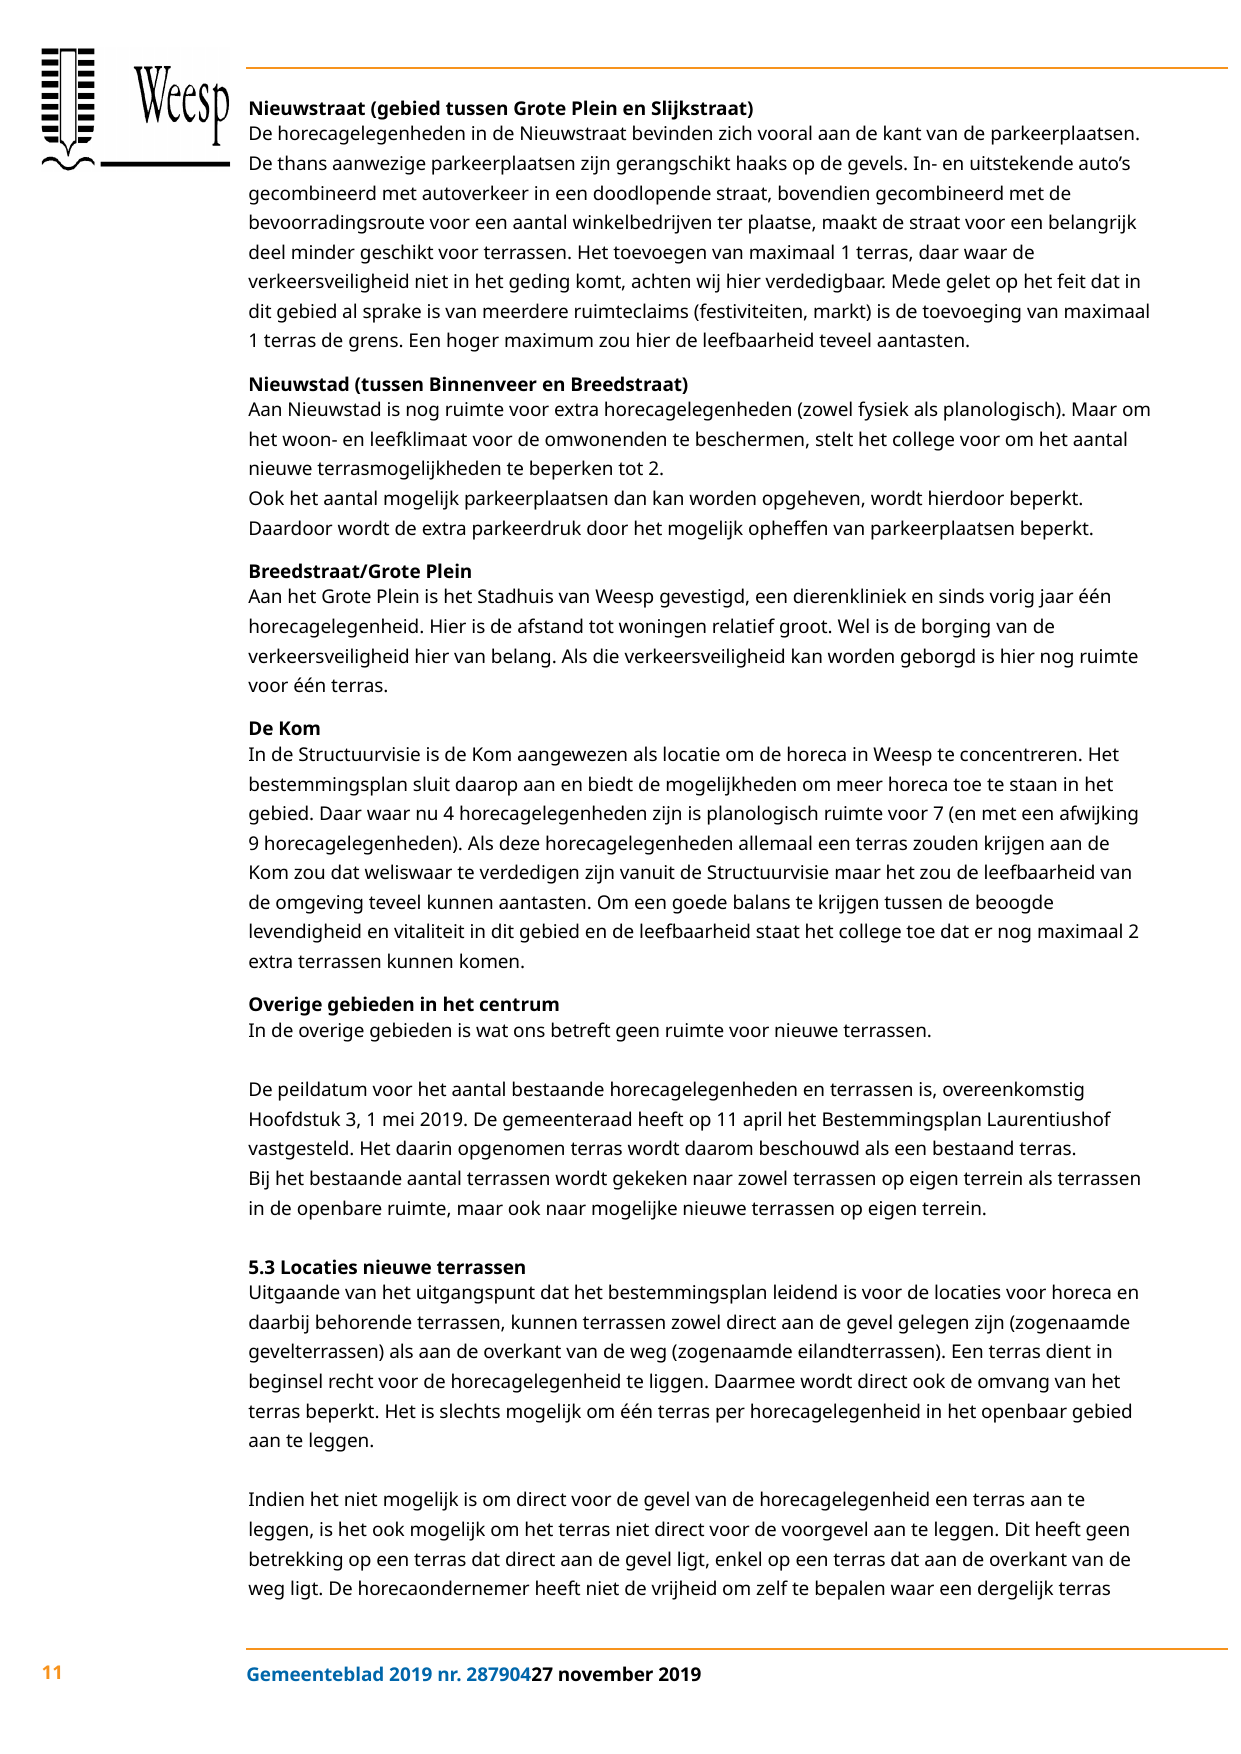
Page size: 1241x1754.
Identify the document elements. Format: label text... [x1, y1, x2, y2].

text Indien het niet mogelijk is om direct voor de gevel van de horecagelegenheid een terras aan te leggen, is het ook mogelijk om het terras niet direct voor de voorgevel aan te leggen. Dit heeft geen betrekking op een terras dat direct aan de gevel ligt, enkel op een terras dat aan de overkant van de weg ligt. De horecaondernemer heeft niet de vrijheid om zelf te bepalen waar een dergelijk terras [248, 1487, 1152, 1601]
text Bij het bestaande aantal terrassen wordt gekeken naar zowel terrassen op eigen terrein als terrassen in de openbare ruimte, maar ook naar mogelijke nieuwe terrassen op eigen terrein. [248, 1165, 1152, 1220]
text 5.3 Locaties nieuwe terrassen [248, 1254, 1152, 1279]
text In de Structuurvisie is de Kom aangewezen als locatie om de horeca in Weesp te concentreren. Het bestemmingsplan sluit daarop aan en biedt de mogelijkheden om meer horeca toe te staan in het gebied. Daar waar nu 4 horecagelegenheden zijn is planologisch ruimte voor 7 (en met een afwijking 9 horecagelegenheden). Als deze horecagelegenheden allemaal een terras zouden krijgen aan de Kom zou dat weliswaar te verdedigen zijn vanuit de Structuurvisie maar het zou de leefbaarheid van de omgeving teveel kunnen aantasten. Om een goede balans te krijgen tussen de beoogde levendigheid en vitaliteit in dit gebied en de leefbaarheid staat het college toe dat er nog maximaal 2 extra terrassen kunnen komen. [248, 741, 1152, 974]
text De Kom [248, 716, 1152, 741]
text Aan het Grote Plein is het Stadhuis van Weesp gevestigd, een dierenkliniek en sinds vorig jaar één horecagelegenheid. Hier is de afstand tot woningen relatief groot. Wel is de borging van de verkeersveiligheid hier van belang. Als die verkeersveiligheid kan worden geborgd is hier nog ruimte voor één terras. [248, 584, 1152, 698]
text Ook het aantal mogelijk parkeerplaatsen dan kan worden opgeheven, wordt hierdoor beperkt. Daardoor wordt de extra parkeerdruk door het mogelijk opheffen van parkeerplaatsen beperkt. [248, 485, 1152, 541]
text Nieuwstad (tussen Binnenveer en Breedstraat) [248, 371, 1152, 396]
text Overige gebieden in het centrum [248, 991, 1152, 1017]
text Breedstraat/Grote Plein [248, 558, 1152, 584]
text De horecagelegenheden in de Nieuwstraat bevinden zich vooral aan de kant van de parkeerplaatsen. De thans aanwezige parkeerplaatsen zijn gerangschikt haaks op de gevels. In- en uitstekende auto’s gecombineerd met autoverkeer in een doodlopende straat, bovendien gecombineerd met de bevoorradingsroute voor een aantal winkelbedrijven ter plaatse, maakt de straat voor een belangrijk deel minder geschikt voor terrassen. Het toevoegen van maximaal 1 terras, daar waar de verkeersveiligheid niet in het geding komt, achten wij hier verdedigbaar. Mede gelet op het feit dat in dit gebied al sprake is van meerdere ruimteclaims (festiviteiten, markt) is de toevoeging van maximaal 1 terras de grens. Een hoger maximum zou hier de leefbaarheid teveel aantasten. [248, 121, 1152, 353]
text In de overige gebieden is wat ons betreft geen ruimte voor nieuwe terrassen. [248, 1017, 1152, 1043]
text Nieuwstraat (gebied tussen Grote Plein en Slijkstraat) [248, 95, 1152, 121]
text De peildatum voor het aantal bestaande horecagelegenheden en terrassen is, overeenkomstig Hoofdstuk 3, 1 mei 2019. De gemeenteraad heeft op 11 april het Bestemmingsplan Laurentiushof vastgesteld. Het daarin opgenomen terras wordt daarom beschouwd als een bestaand terras. [248, 1076, 1152, 1161]
text Aan Nieuwstad is nog ruimte voor extra horecagelegenheden (zowel fysiek als planologisch). Maar om het woon- en leefklimaat voor de omwonenden te beschermen, stelt het college voor om het aantal nieuwe terrasmogelijkheden te beperken tot 2. [248, 396, 1152, 481]
picture [41, 47, 231, 172]
text Uitgaande van het uitgangspunt dat het bestemmingsplan leidend is voor de locaties voor horeca en daarbij behorende terrassen, kunnen terrassen zowel direct aan de gevel gelegen zijn (zogenaamde gevelterrassen) als aan de overkant van de weg (zogenaamde eilandterrassen). Een terras dient in beginsel recht voor de horecagelegenheid te liggen. Daarmee wordt direct ook de omvang van het terras beperkt. Het is slechts mogelijk om één terras per horecagelegenheid in het openbaar gebied aan te leggen. [248, 1279, 1152, 1453]
